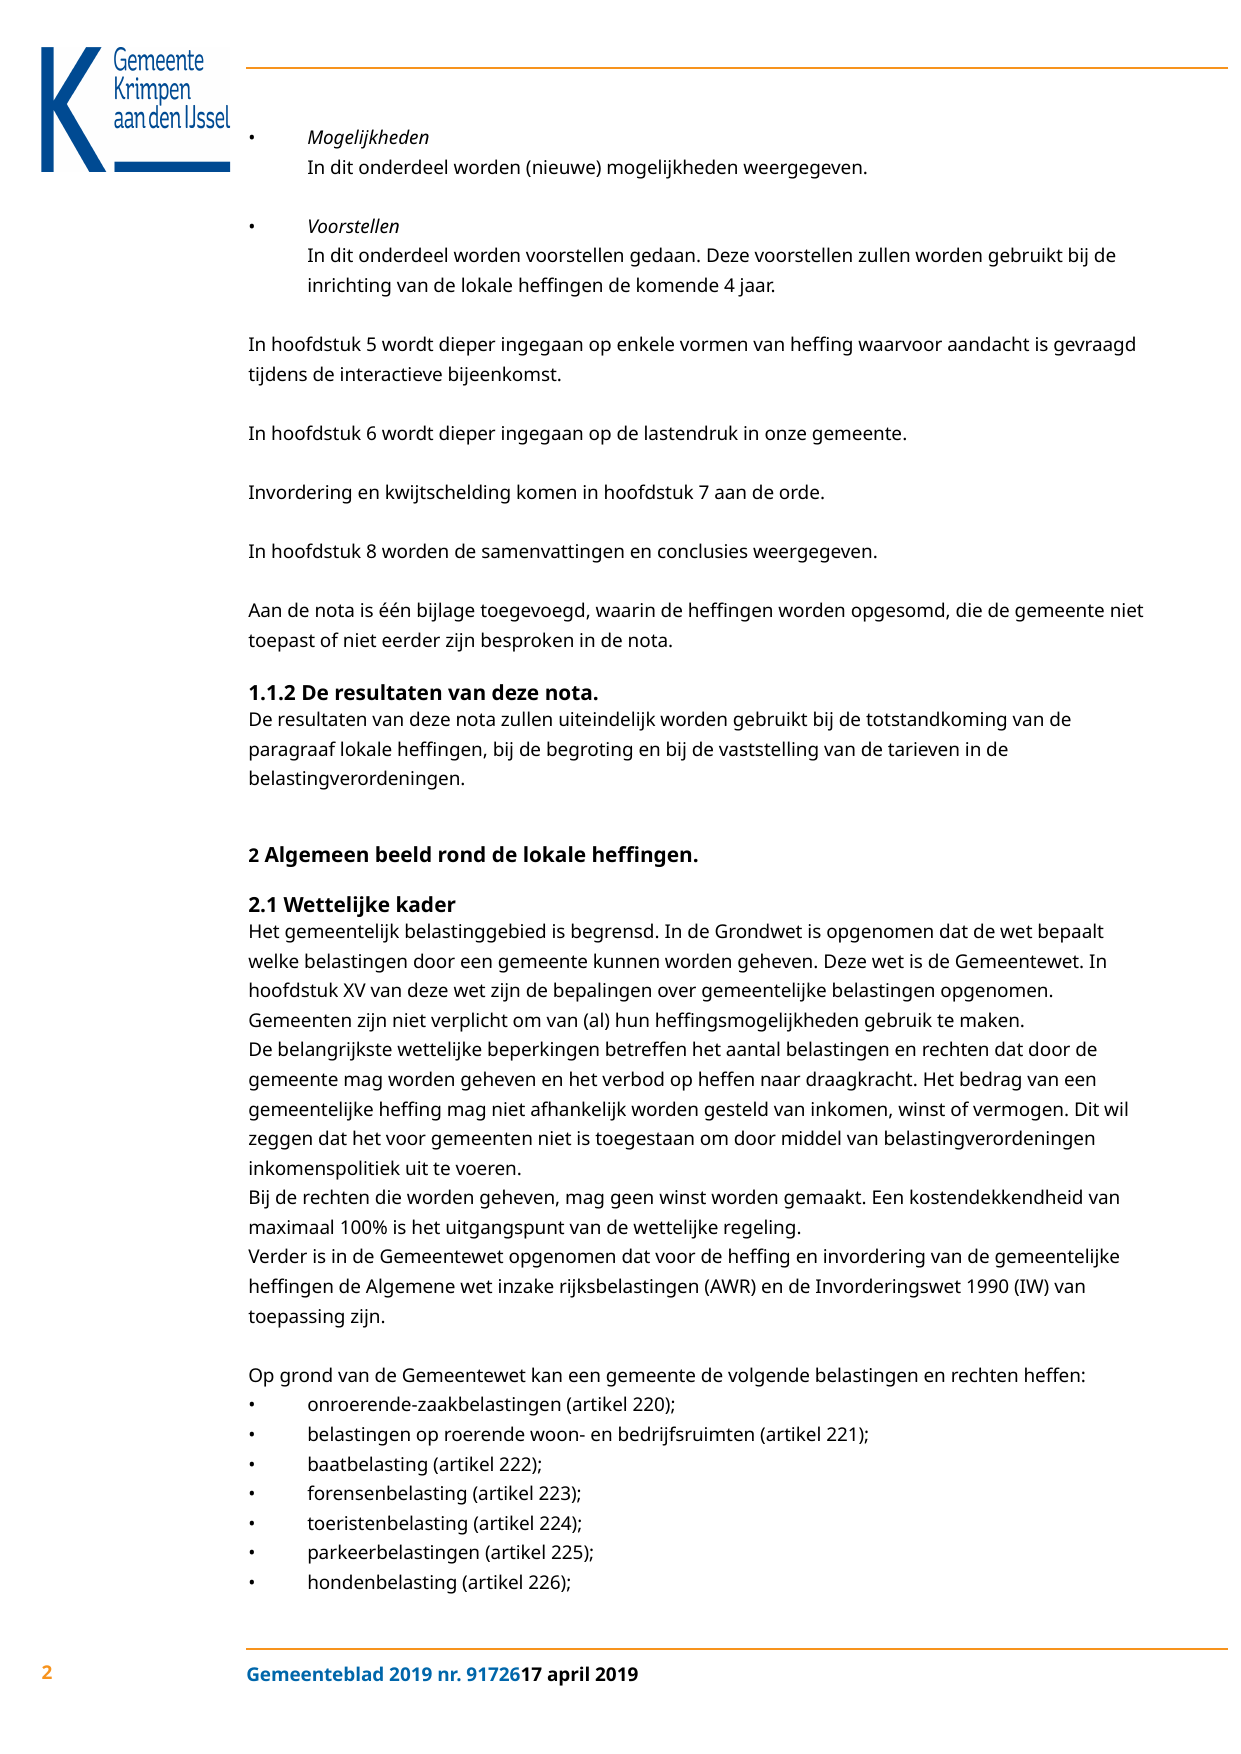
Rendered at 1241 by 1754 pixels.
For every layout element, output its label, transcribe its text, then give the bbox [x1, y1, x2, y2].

text De resultaten van deze nota zullen uiteindelijk worden gebruikt bij de totstandkoming van de paragraaf lokale heffingen, bij de begroting en bij de vaststelling van de tarieven in de belastingverordeningen. [248, 706, 1152, 791]
list toeristenbelasting (artikel 224); [248, 1510, 1152, 1536]
list forensenbelasting (artikel 223); [248, 1480, 1152, 1506]
text In hoofdstuk 8 worden de samenvattingen en conclusies weergegeven. [248, 538, 1152, 564]
picture [41, 47, 231, 172]
text De belangrijkste wettelijke beperkingen betreffen het aantal belastingen en rechten dat door de gemeente mag worden geheven en het verbod op heffen naar draagkracht. Het bedrag van een gemeentelijke heffing mag niet afhankelijk worden gesteld van inkomen, winst of vermogen. Dit wil zeggen dat het voor gemeenten niet is toegestaan om door middel van belastingverordeningen inkomenspolitiek uit te voeren. [248, 1037, 1152, 1181]
list In dit onderdeel worden voorstellen gedaan. Deze voorstellen zullen worden gebruikt bij de inrichting van de lokale heffingen de komende 4 jaar. [248, 243, 1152, 298]
list baatbelasting (artikel 222); [248, 1451, 1152, 1476]
list belastingen op roerende woon- en bedrijfsruimten (artikel 221); [248, 1421, 1152, 1447]
text Het gemeentelijk belastinggebied is begrensd. In de Grondwet is opgenomen dat de wet bepaalt welke belastingen door een gemeente kunnen worden geheven. Deze wet is de Gemeentewet. In hoofdstuk XV van deze wet zijn de bepalingen over gemeentelijke belastingen opgenomen. [248, 918, 1152, 1003]
text Bij de rechten die worden geheven, mag geen winst worden gemaakt. Een kostendekkendheid van maximaal 100% is het uitgangspunt van de wettelijke regeling. [248, 1184, 1152, 1240]
text Invordering en kwijtschelding komen in hoofdstuk 7 aan de orde. [248, 479, 1152, 505]
list Voorstellen [248, 213, 1152, 239]
list In dit onderdeel worden (nieuwe) mogelijkheden weergegeven. [248, 154, 1152, 180]
text Aan de nota is één bijlage toegevoegd, waarin de heffingen worden opgesomd, die de gemeente niet toepast of niet eerder zijn besproken in de nota. [248, 598, 1152, 653]
text In hoofdstuk 6 wordt dieper ingegaan op de lastendruk in onze gemeente. [248, 420, 1152, 446]
text Op grond van de Gemeentewet kan een gemeente de volgende belastingen en rechten heffen: [248, 1362, 1152, 1388]
list onroerende-zaakbelastingen (artikel 220); [248, 1392, 1152, 1417]
text 2 Algemeen beeld rond de lokale heffingen. [248, 841, 1152, 869]
text 2.1 Wettelijke kader [248, 890, 1152, 918]
text Verder is in de Gemeentewet opgenomen dat voor de heffing en invordering van de gemeentelijke heffingen de Algemene wet inzake rijksbelastingen (AWR) en de Invorderingswet 1990 (IW) van toepassing zijn. [248, 1244, 1152, 1328]
text 1.1.2 De resultaten van deze nota. [248, 678, 1152, 706]
list parkeerbelastingen (artikel 225); [248, 1539, 1152, 1565]
text In hoofdstuk 5 wordt dieper ingegaan op enkele vormen van heffing waarvoor aandacht is gevraagd tijdens de interactieve bijeenkomst. [248, 331, 1152, 387]
list hondenbelasting (artikel 226); [248, 1569, 1152, 1595]
text Gemeenten zijn niet verplicht om van (al) hun heffingsmogelijkheden gebruik te maken. [248, 1007, 1152, 1033]
list Mogelijkheden [248, 124, 1152, 150]
